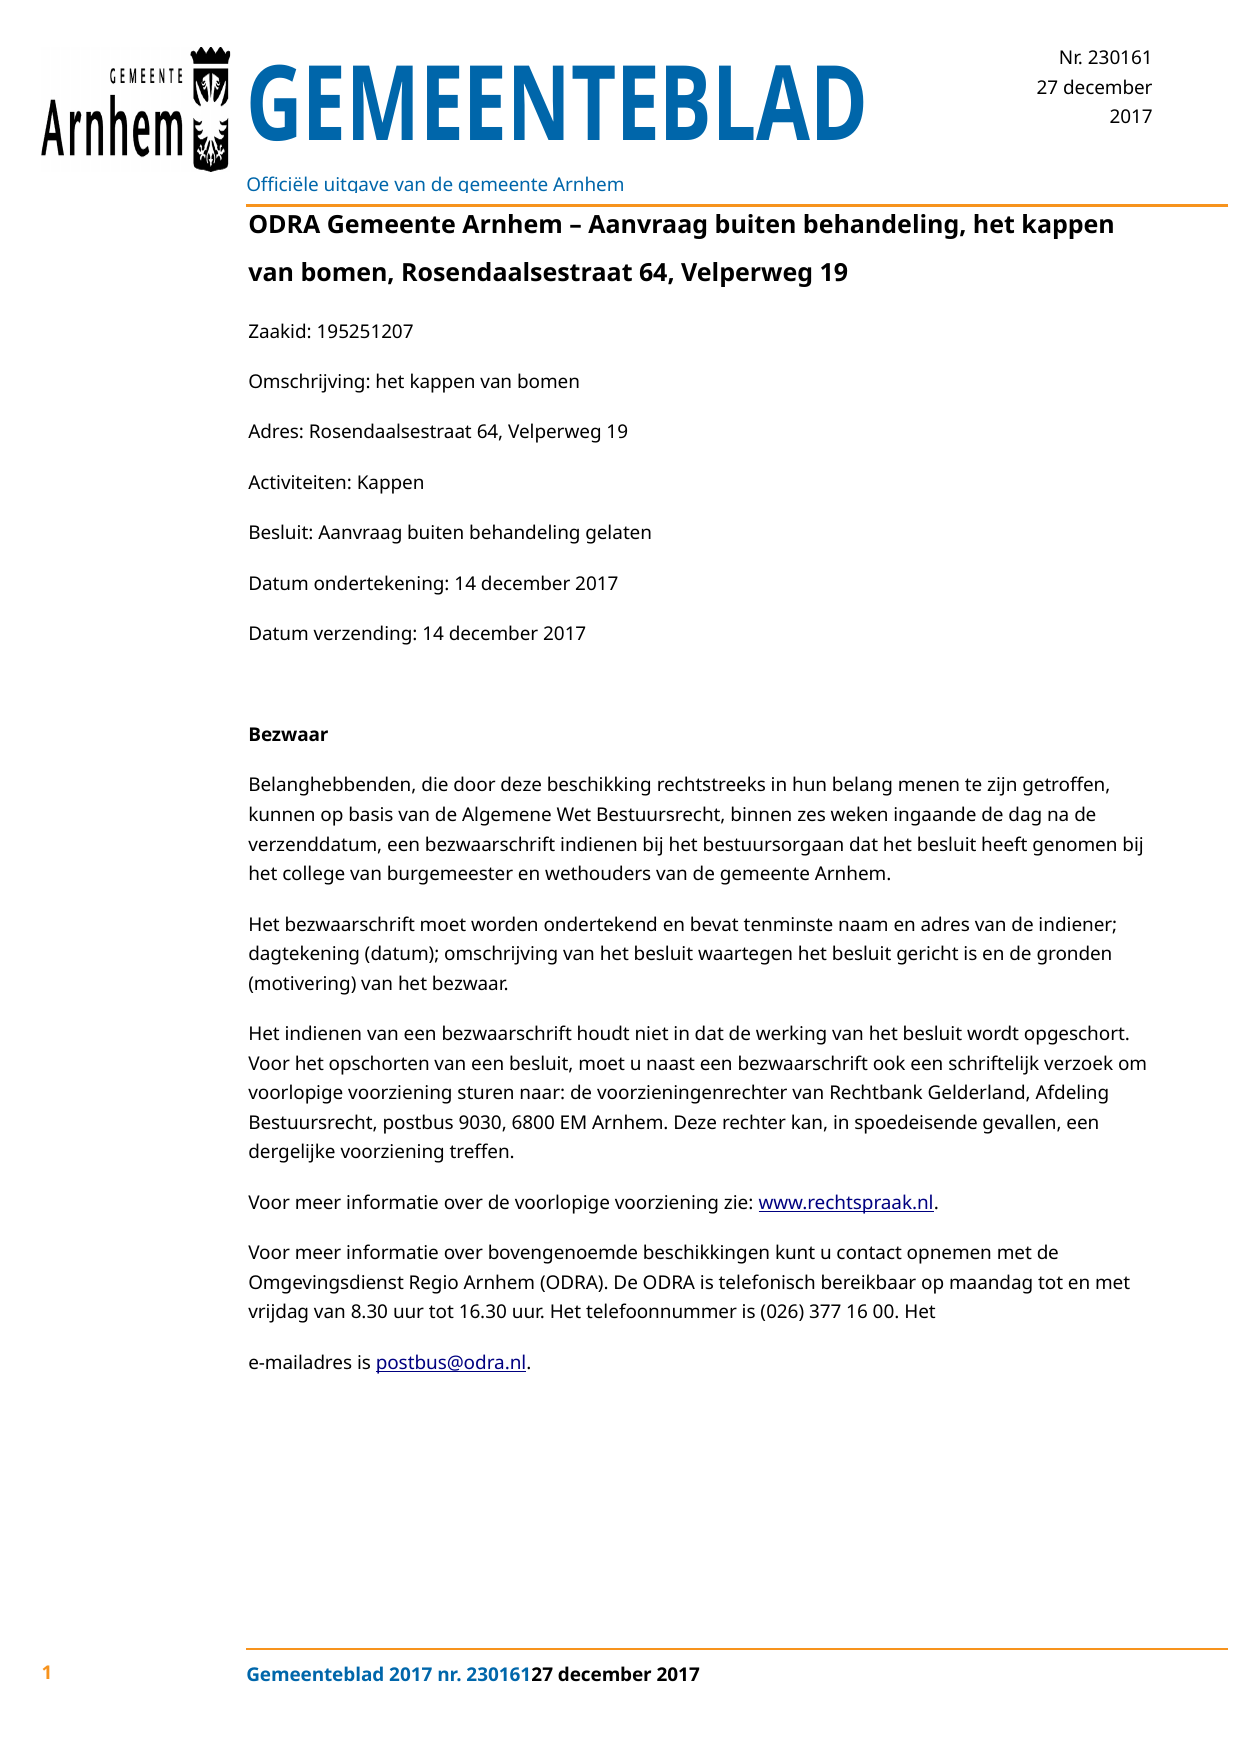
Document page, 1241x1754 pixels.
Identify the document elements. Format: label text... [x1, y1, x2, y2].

text Voor meer informatie over bovengenoemde beschikkingen kunt u contact opnemen met de Omgevingsdienst Regio Arnhem (ODRA). De ODRA is telefonisch bereikbaar op maandag tot en met vrijdag van 8.30 uur tot 16.30 uur. Het telefoonnummer is (026) 377 16 00. Het [248, 1239, 1152, 1324]
text Bezwaar [248, 721, 1152, 747]
text Voor meer informatie over de voorlopige voorziening zie: www.rechtspraak.nl. [248, 1189, 1152, 1215]
text Besluit: Aanvraag buiten behandeling gelaten [248, 519, 1152, 545]
text Zaakid: 195251207 [248, 318, 1152, 344]
picture [41, 47, 231, 172]
text Het indienen van een bezwaarschrift houdt niet in dat de werking van het besluit wordt opgeschort. Voor het opschorten van een besluit, moet u naast een bezwaarschrift ook een schriftelijk verzoek om voorlopige voorziening sturen naar: de voorzieningenrechter van Rechtbank Gelderland, Afdeling Bestuursrecht, postbus 9030, 6800 EM Arnhem. Deze rechter kan, in spoedeisende gevallen, een dergelijke voorziening treffen. [248, 1020, 1152, 1164]
text e-mailadres is postbus@odra.nl. [248, 1349, 1152, 1375]
text Adres: Rosendaalsestraat 64, Velperweg 19 [248, 419, 1152, 444]
text Belanghebbenden, die door deze beschikking rechtstreeks in hun belang menen te zijn getroffen, kunnen op basis van de Algemene Wet Bestuursrecht, binnen zes weken ingaande de dag na de verzenddatum, een bezwaarschrift indienen bij het bestuursorgaan dat het besluit heeft genomen bij het college van burgemeester en wethouders van de gemeente Arnhem. [248, 772, 1152, 886]
text Datum verzending: 14 december 2017 [248, 620, 1152, 646]
text Activiteiten: Kappen [248, 469, 1152, 495]
text Datum ondertekening: 14 december 2017 [248, 570, 1152, 596]
text Het bezwaarschrift moet worden ondertekend en bevat tenminste naam en adres van de indiener; dagtekening (datum); omschrijving van het besluit waartegen het besluit gericht is en de gronden (motivering) van het bezwaar. [248, 911, 1152, 996]
text ODRA Gemeente Arnhem – Aanvraag buiten behandeling, het kappen van bomen, Rosendaalsestraat 64, Velperweg 19 [248, 207, 1152, 288]
text Omschrijving: het kappen van bomen [248, 368, 1152, 394]
